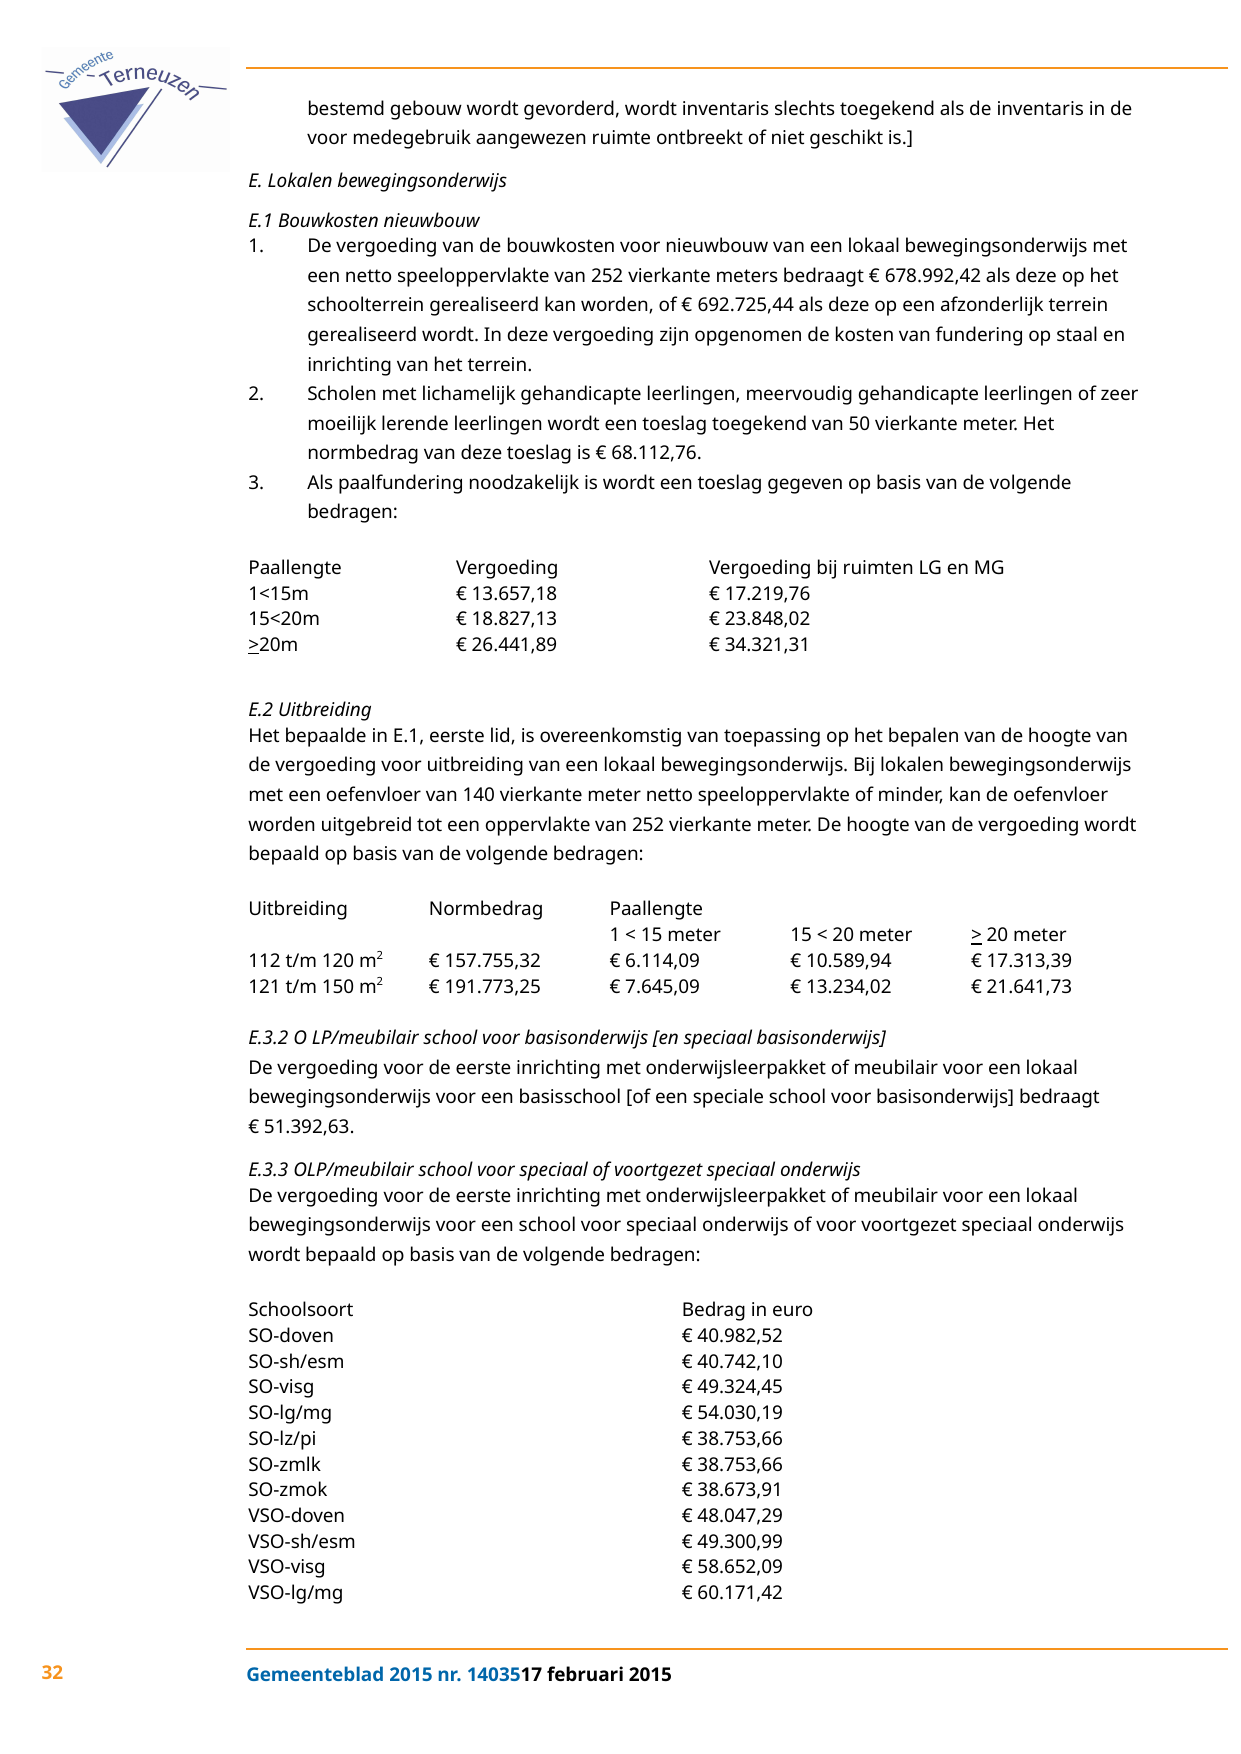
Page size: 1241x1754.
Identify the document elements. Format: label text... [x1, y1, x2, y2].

table_cell VSO-visg [248, 1554, 682, 1579]
table_cell 1 < 15 meter [609, 921, 790, 947]
table_cell € 38.753,66 [682, 1425, 1152, 1451]
table_cell € 60.171,42 [682, 1579, 1152, 1605]
table_cell [429, 921, 609, 947]
table_cell € 6.114,09 [609, 947, 790, 973]
table_cell € 191.773,25 [429, 973, 609, 998]
table_cell € 7.645,09 [609, 973, 790, 998]
table_header Uitbreiding [248, 896, 429, 921]
table_cell SO-sh/esm [248, 1348, 682, 1373]
table_header Paallengte [609, 896, 790, 921]
table_cell > 20 meter [971, 921, 1152, 947]
table_cell € 21.641,73 [971, 973, 1152, 998]
table_cell € 58.652,09 [682, 1554, 1152, 1579]
table_cell SO-lg/mg [248, 1399, 682, 1425]
table_cell € 17.313,39 [971, 947, 1152, 973]
table_cell 112 t/m 120 m2 [248, 947, 429, 973]
table_cell € 23.848,02 [709, 606, 1152, 631]
table_cell 121 t/m 150 m2 [248, 973, 429, 998]
table_cell 15<20m [248, 606, 456, 631]
text E. Lokalen bewegingsonderwijs [248, 167, 1152, 193]
table_header Normbedrag [429, 896, 609, 921]
text E.2 Uitbreiding [248, 696, 1152, 722]
table_cell € 40.982,52 [682, 1322, 1152, 1348]
table_cell VSO-lg/mg [248, 1579, 682, 1605]
table_cell € 49.300,99 [682, 1528, 1152, 1554]
table_cell € 13.234,02 [790, 973, 971, 998]
list Als paalfundering noodzakelijk is wordt een toeslag gegeven op basis van de volgende bedragen: [248, 469, 1152, 524]
text De vergoeding voor de eerste inrichting met onderwijsleerpakket of meubilair voor een lokaal bewegingsonderwijs voor een school voor speciaal onderwijs of voor voortgezet speciaal onderwijs wordt bepaald op basis van de volgende bedragen: [248, 1182, 1152, 1267]
text De vergoeding voor de eerste inrichting met onderwijsleerpakket of meubilair voor een lokaal bewegingsonderwijs voor een basisschool [of een speciale school voor basisonderwijs] bedraagt € 51.392,63. [248, 1054, 1152, 1139]
table_cell >20m [248, 631, 456, 657]
table_cell € 10.589,94 [790, 947, 971, 973]
picture [41, 47, 231, 172]
table_cell 1<15m [248, 580, 456, 606]
table_header Schoolsoort [248, 1296, 682, 1322]
text E.1 Bouwkosten nieuwbouw [248, 207, 1152, 232]
table_cell VSO-doven [248, 1502, 682, 1528]
table_cell SO-visg [248, 1374, 682, 1399]
table_cell € 13.657,18 [456, 580, 709, 606]
table_header Paallengte [248, 554, 456, 580]
table_cell [248, 921, 429, 947]
table_header Bedrag in euro [682, 1296, 1152, 1322]
text E.3.3 OLP/meubilair school voor speciaal of voortgezet speciaal onderwijs [248, 1156, 1152, 1182]
text Het bepaalde in E.1, eerste lid, is overeenkomstig van toepassing op het bepalen van de hoogte van de vergoeding voor uitbreiding van een lokaal bewegingsonderwijs. Bij lokalen bewegingsonderwijs met een oefenvloer van 140 vierkante meter netto speeloppervlakte of minder, kan de oefenvloer worden uitgebreid tot een oppervlakte van 252 vierkante meter. De hoogte van de vergoeding wordt bepaald op basis van de volgende bedragen: [248, 722, 1152, 866]
table_header Vergoeding bij ruimten LG en MG [709, 554, 1152, 580]
table_cell € 18.827,13 [456, 606, 709, 631]
table_cell 15 < 20 meter [790, 921, 971, 947]
text E.3.2 O LP/meubilair school voor basisonderwijs [en speciaal basisonderwijs] [248, 1024, 1152, 1050]
list bestemd gebouw wordt gevorderd, wordt inventaris slechts toegekend als de inventaris in de voor medegebruik aangewezen ruimte ontbreekt of niet geschikt is.] [248, 95, 1152, 150]
table_cell SO-zmok [248, 1476, 682, 1502]
table_cell € 38.673,91 [682, 1476, 1152, 1502]
list Scholen met lichamelijk gehandicapte leerlingen, meervoudig gehandicapte leerlingen of zeer moeilijk lerende leerlingen wordt een toeslag toegekend van 50 vierkante meter. Het normbedrag van deze toeslag is € 68.112,76. [248, 380, 1152, 465]
table_cell € 48.047,29 [682, 1502, 1152, 1528]
table_cell € 34.321,31 [709, 631, 1152, 657]
table_cell VSO-sh/esm [248, 1528, 682, 1554]
table_cell € 40.742,10 [682, 1348, 1152, 1373]
table_cell € 26.441,89 [456, 631, 709, 657]
list De vergoeding van de bouwkosten voor nieuwbouw van een lokaal bewegingsonderwijs met een netto speeloppervlakte van 252 vierkante meters bedraagt € 678.992,42 als deze op het schoolterrein gerealiseerd kan worden, of € 692.725,44 als deze op een afzonderlijk terrein gerealiseerd wordt. In deze vergoeding zijn opgenomen de kosten van fundering op staal en inrichting van het terrein. [248, 232, 1152, 377]
table_header Vergoeding [456, 554, 709, 580]
table_cell € 17.219,76 [709, 580, 1152, 606]
table_cell SO-doven [248, 1322, 682, 1348]
table_cell SO-zmlk [248, 1451, 682, 1476]
table_cell SO-lz/pi [248, 1425, 682, 1451]
table_cell € 38.753,66 [682, 1451, 1152, 1476]
table_cell € 49.324,45 [682, 1374, 1152, 1399]
table_cell € 54.030,19 [682, 1399, 1152, 1425]
table_cell € 157.755,32 [429, 947, 609, 973]
